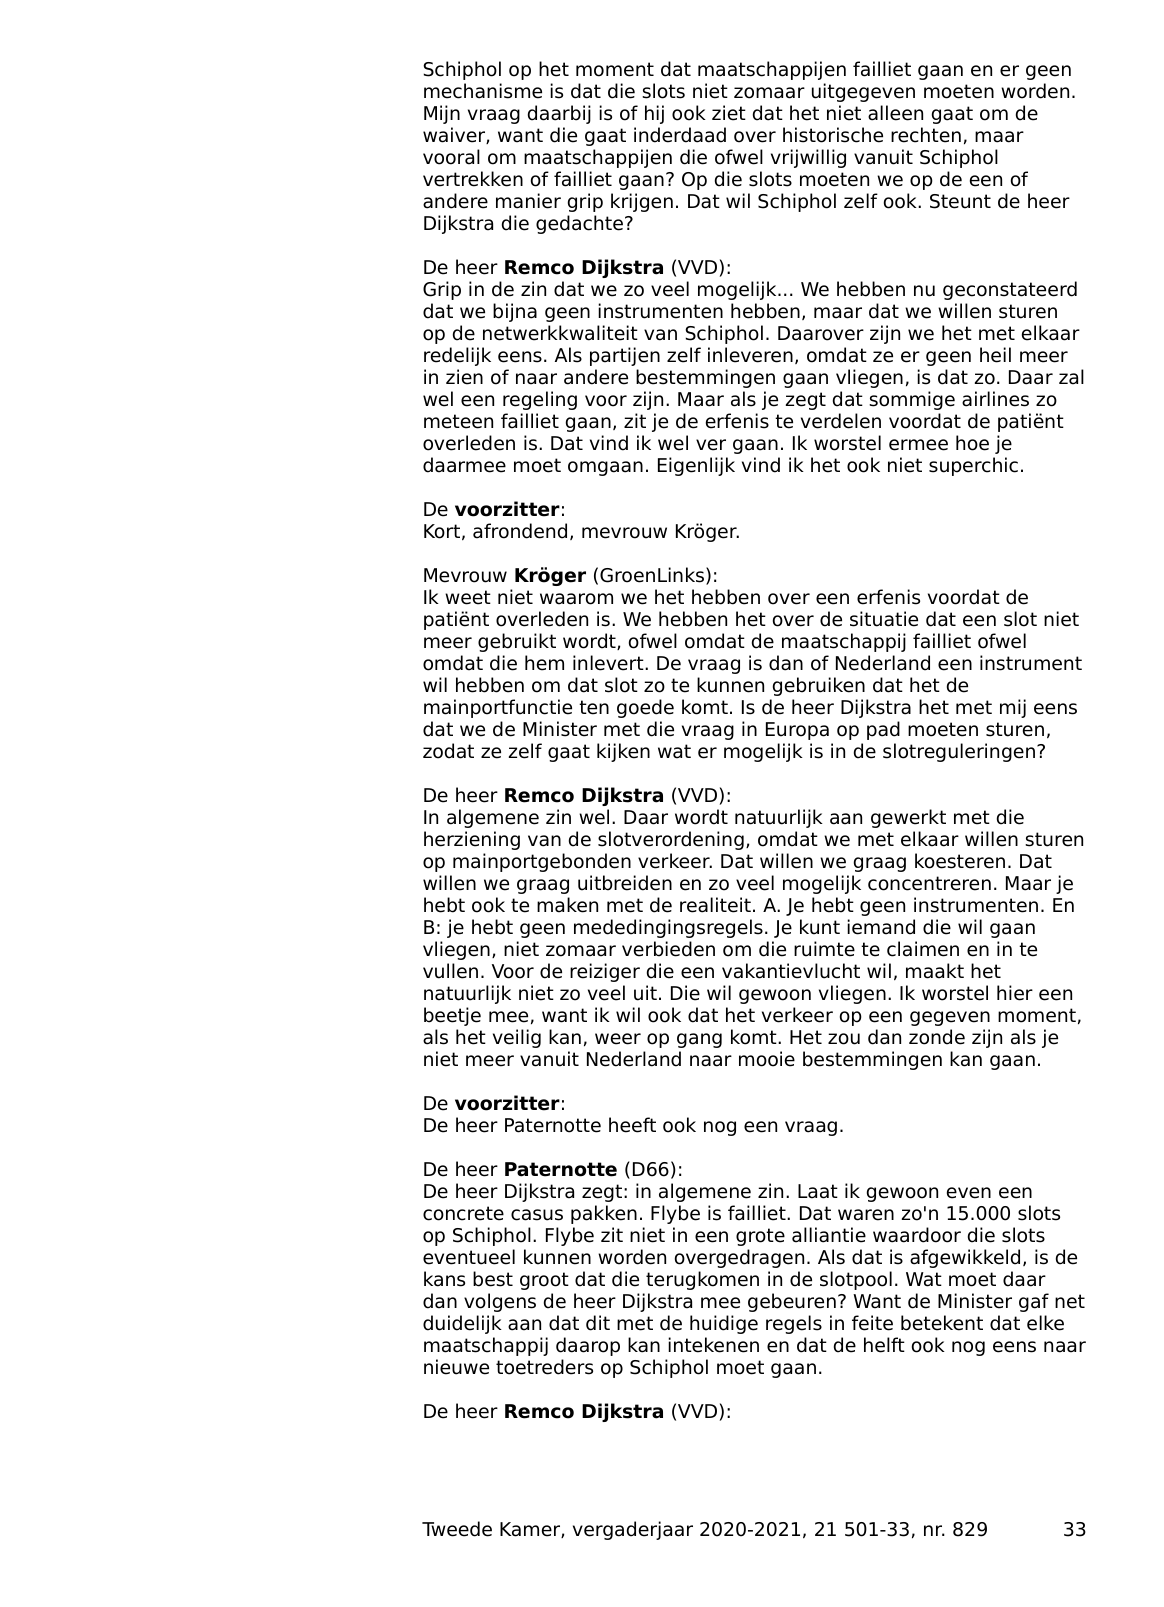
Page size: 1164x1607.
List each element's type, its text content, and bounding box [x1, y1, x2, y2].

text De voorzitter: [422, 499, 1087, 521]
text Kort, afrondend, mevrouw Kröger. [422, 521, 1087, 543]
text De heer Remco Dijkstra (VVD): [422, 1401, 1087, 1423]
text Schiphol op het moment dat maatschappijen failliet gaan en er geen mechanisme is dat die slots niet zomaar uitgegeven moeten worden. Mijn vraag daarbij is of hij ook ziet dat het niet alleen gaat om de waiver, want die gaat inderdaad over historische rechten, maar vooral om maatschappijen die ofwel vrijwillig vanuit Schiphol vertrekken of failliet gaan? Op die slots moeten we op de een of andere manier grip krijgen. Dat wil Schiphol zelf ook. Steunt de heer Dijkstra die gedachte? [422, 59, 1087, 235]
text In algemene zin wel. Daar wordt natuurlijk aan gewerkt met die herziening van de slotverordening, omdat we met elkaar willen sturen op mainportgebonden verkeer. Dat willen we graag koesteren. Dat willen we graag uitbreiden en zo veel mogelijk concentreren. Maar je hebt ook te maken met de realiteit. A. Je hebt geen instrumenten. En B: je hebt geen mededingingsregels. Je kunt iemand die wil gaan vliegen, niet zomaar verbieden om die ruimte te claimen en in te vullen. Voor de reiziger die een vakantievlucht wil, maakt het natuurlijk niet zo veel uit. Die wil gewoon vliegen. Ik worstel hier een beetje mee, want ik wil ook dat het verkeer op een gegeven moment, als het veilig kan, weer op gang komt. Het zou dan zonde zijn als je niet meer vanuit Nederland naar mooie bestemmingen kan gaan. [422, 807, 1087, 1071]
text De heer Remco Dijkstra (VVD): [422, 257, 1087, 279]
text De voorzitter: [422, 1093, 1087, 1115]
text Mevrouw Kröger (GroenLinks): [422, 565, 1087, 587]
text De heer Paternotte (D66): [422, 1159, 1087, 1181]
text Ik weet niet waarom we het hebben over een erfenis voordat de patiënt overleden is. We hebben het over de situatie dat een slot niet meer gebruikt wordt, ofwel omdat de maatschappij failliet ofwel omdat die hem inlevert. De vraag is dan of Nederland een instrument wil hebben om dat slot zo te kunnen gebruiken dat het de mainportfunctie ten goede komt. Is de heer Dijkstra het met mij eens dat we de Minister met die vraag in Europa op pad moeten sturen, zodat ze zelf gaat kijken wat er mogelijk is in de slotreguleringen? [422, 587, 1087, 763]
text De heer Dijkstra zegt: in algemene zin. Laat ik gewoon even een concrete casus pakken. Flybe is failliet. Dat waren zo'n 15.000 slots op Schiphol. Flybe zit niet in een grote alliantie waardoor die slots eventueel kunnen worden overgedragen. Als dat is afgewikkeld, is de kans best groot dat die terugkomen in de slotpool. Wat moet daar dan volgens de heer Dijkstra mee gebeuren? Want de Minister gaf net duidelijk aan dat dit met de huidige regels in feite betekent dat elke maatschappij daarop kan intekenen en dat de helft ook nog eens naar nieuwe toetreders op Schiphol moet gaan. [422, 1181, 1087, 1379]
text De heer Paternotte heeft ook nog een vraag. [422, 1115, 1087, 1137]
text De heer Remco Dijkstra (VVD): [422, 785, 1087, 807]
text Grip in de zin dat we zo veel mogelijk... We hebben nu geconstateerd dat we bijna geen instrumenten hebben, maar dat we willen sturen op de netwerkkwaliteit van Schiphol. Daarover zijn we het met elkaar redelijk eens. Als partijen zelf inleveren, omdat ze er geen heil meer in zien of naar andere bestemmingen gaan vliegen, is dat zo. Daar zal wel een regeling voor zijn. Maar als je zegt dat sommige airlines zo meteen failliet gaan, zit je de erfenis te verdelen voordat de patiënt overleden is. Dat vind ik wel ver gaan. Ik worstel ermee hoe je daarmee moet omgaan. Eigenlijk vind ik het ook niet superchic. [422, 279, 1087, 477]
